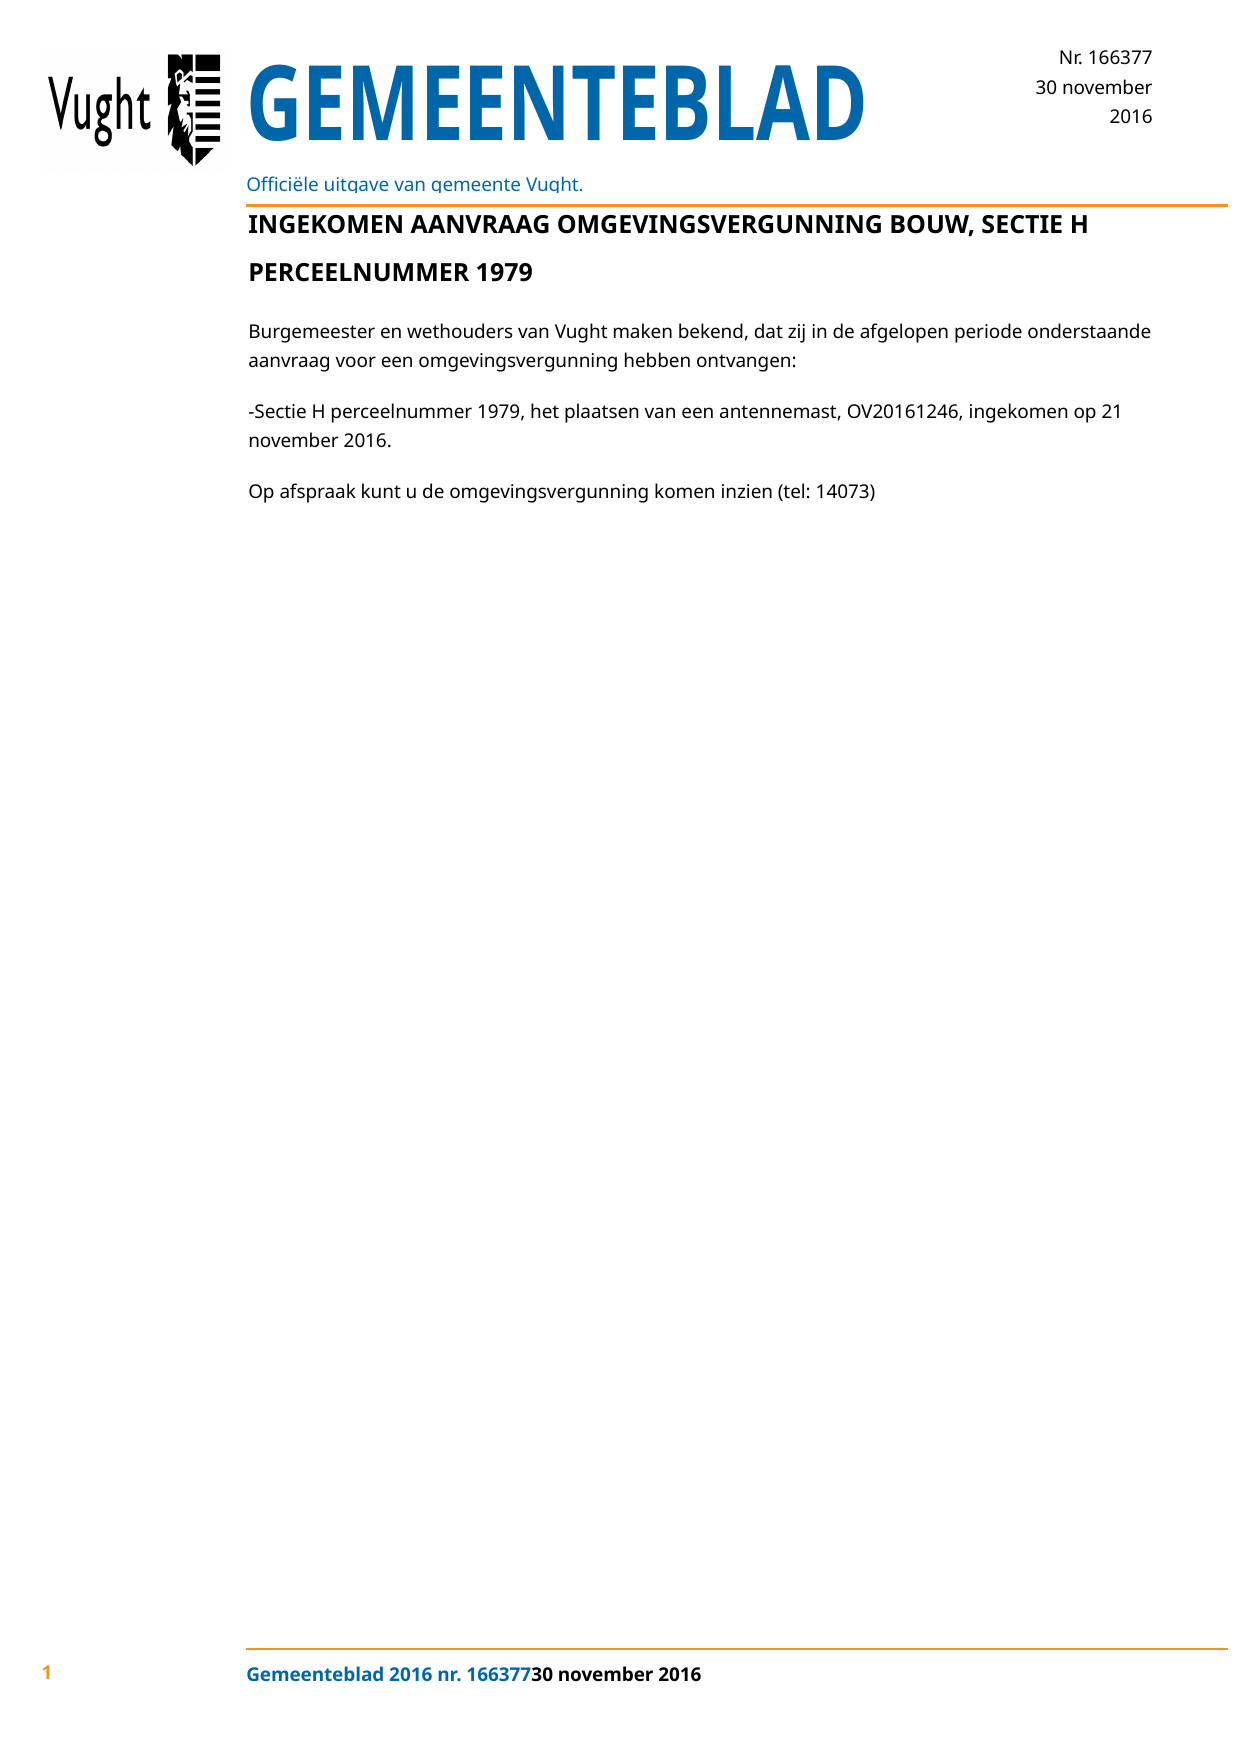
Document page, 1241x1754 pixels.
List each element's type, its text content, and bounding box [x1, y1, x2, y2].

text Burgemeester en wethouders van Vught maken bekend, dat zij in de afgelopen periode onderstaande aanvraag voor een omgevingsvergunning hebben ontvangen: [248, 318, 1152, 373]
text INGEKOMEN AANVRAAG OMGEVINGSVERGUNNING BOUW, SECTIE H PERCEELNUMMER 1979 [248, 207, 1152, 288]
text Op afspraak kunt u de omgevingsvergunning komen inzien (tel: 14073) [248, 478, 1152, 504]
picture [41, 47, 231, 172]
text -Sectie H perceelnummer 1979, het plaatsen van een antennemast, OV20161246, ingekomen op 21 november 2016. [248, 398, 1152, 453]
